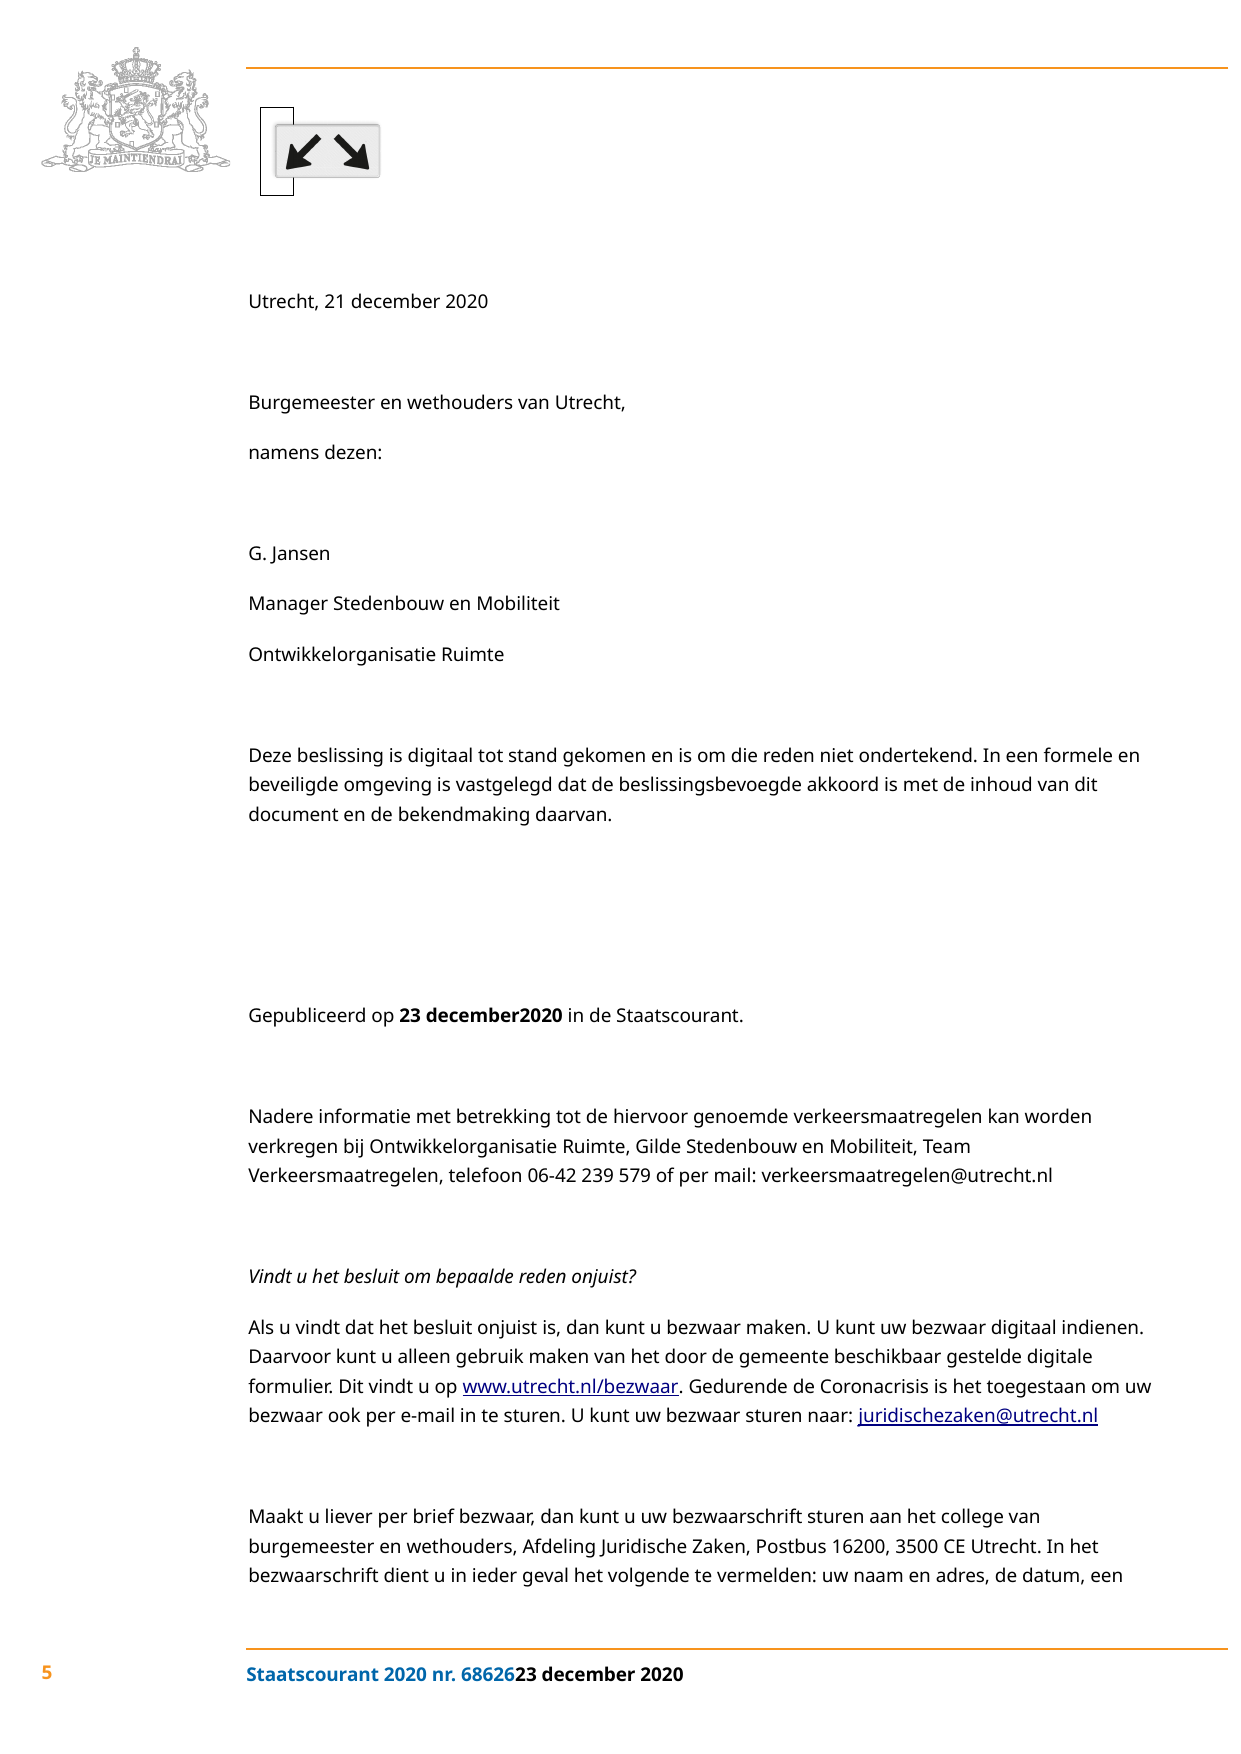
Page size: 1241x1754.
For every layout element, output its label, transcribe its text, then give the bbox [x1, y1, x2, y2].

text Maakt u liever per brief bezwaar, dan kunt u uw bezwaarschrift sturen aan het college van burgemeester en wethouders, Afdeling Juridische Zaken, Postbus 16200, 3500 CE Utrecht. In het bezwaarschrift dient u in ieder geval het volgende te vermelden: uw naam en adres, de datum, een [248, 1503, 1152, 1588]
text Gepubliceerd op 23 december2020 in de Staatscourant. [248, 1003, 1152, 1028]
text G. Jansen [248, 540, 1152, 566]
text namens dezen: [248, 439, 1152, 465]
text Manager Stedenbouw en Mobiliteit [248, 591, 1152, 616]
picture [268, 115, 387, 187]
text Als u vindt dat het besluit onjuist is, dan kunt u bezwaar maken. U kunt uw bezwaar digitaal indienen. Daarvoor kunt u alleen gebruik maken van het door de gemeente beschikbaar gestelde digitale formulier. Dit vindt u op www.utrecht.nl/bezwaar. Gedurende de Coronacrisis is het toegestaan om uw bezwaar ook per e-mail in te sturen. U kunt uw bezwaar sturen naar: juridischezaken@utrecht.nl [248, 1314, 1152, 1428]
text Ontwikkelorganisatie Ruimte [248, 641, 1152, 667]
picture [41, 47, 231, 172]
text Vindt u het besluit om bepaalde reden onjuist? [248, 1263, 1152, 1289]
text Deze beslissing is digitaal tot stand gekomen en is om die reden niet ondertekend. In een formele en beveiligde omgeving is vastgelegd dat de beslissingsbevoegde akkoord is met de inhoud van dit document en de bekendmaking daarvan. [248, 742, 1152, 827]
text Burgemeester en wethouders van Utrecht, [248, 389, 1152, 414]
text Utrecht, 21 december 2020 [248, 288, 1152, 314]
text Nadere informatie met betrekking tot de hiervoor genoemde verkeersmaatregelen kan worden verkregen bij Ontwikkelorganisatie Ruimte, Gilde Stedenbouw en Mobiliteit, Team Verkeersmaatregelen, telefoon 06-42 239 579 of per mail: verkeersmaatregelen@utrecht.nl [248, 1103, 1152, 1188]
